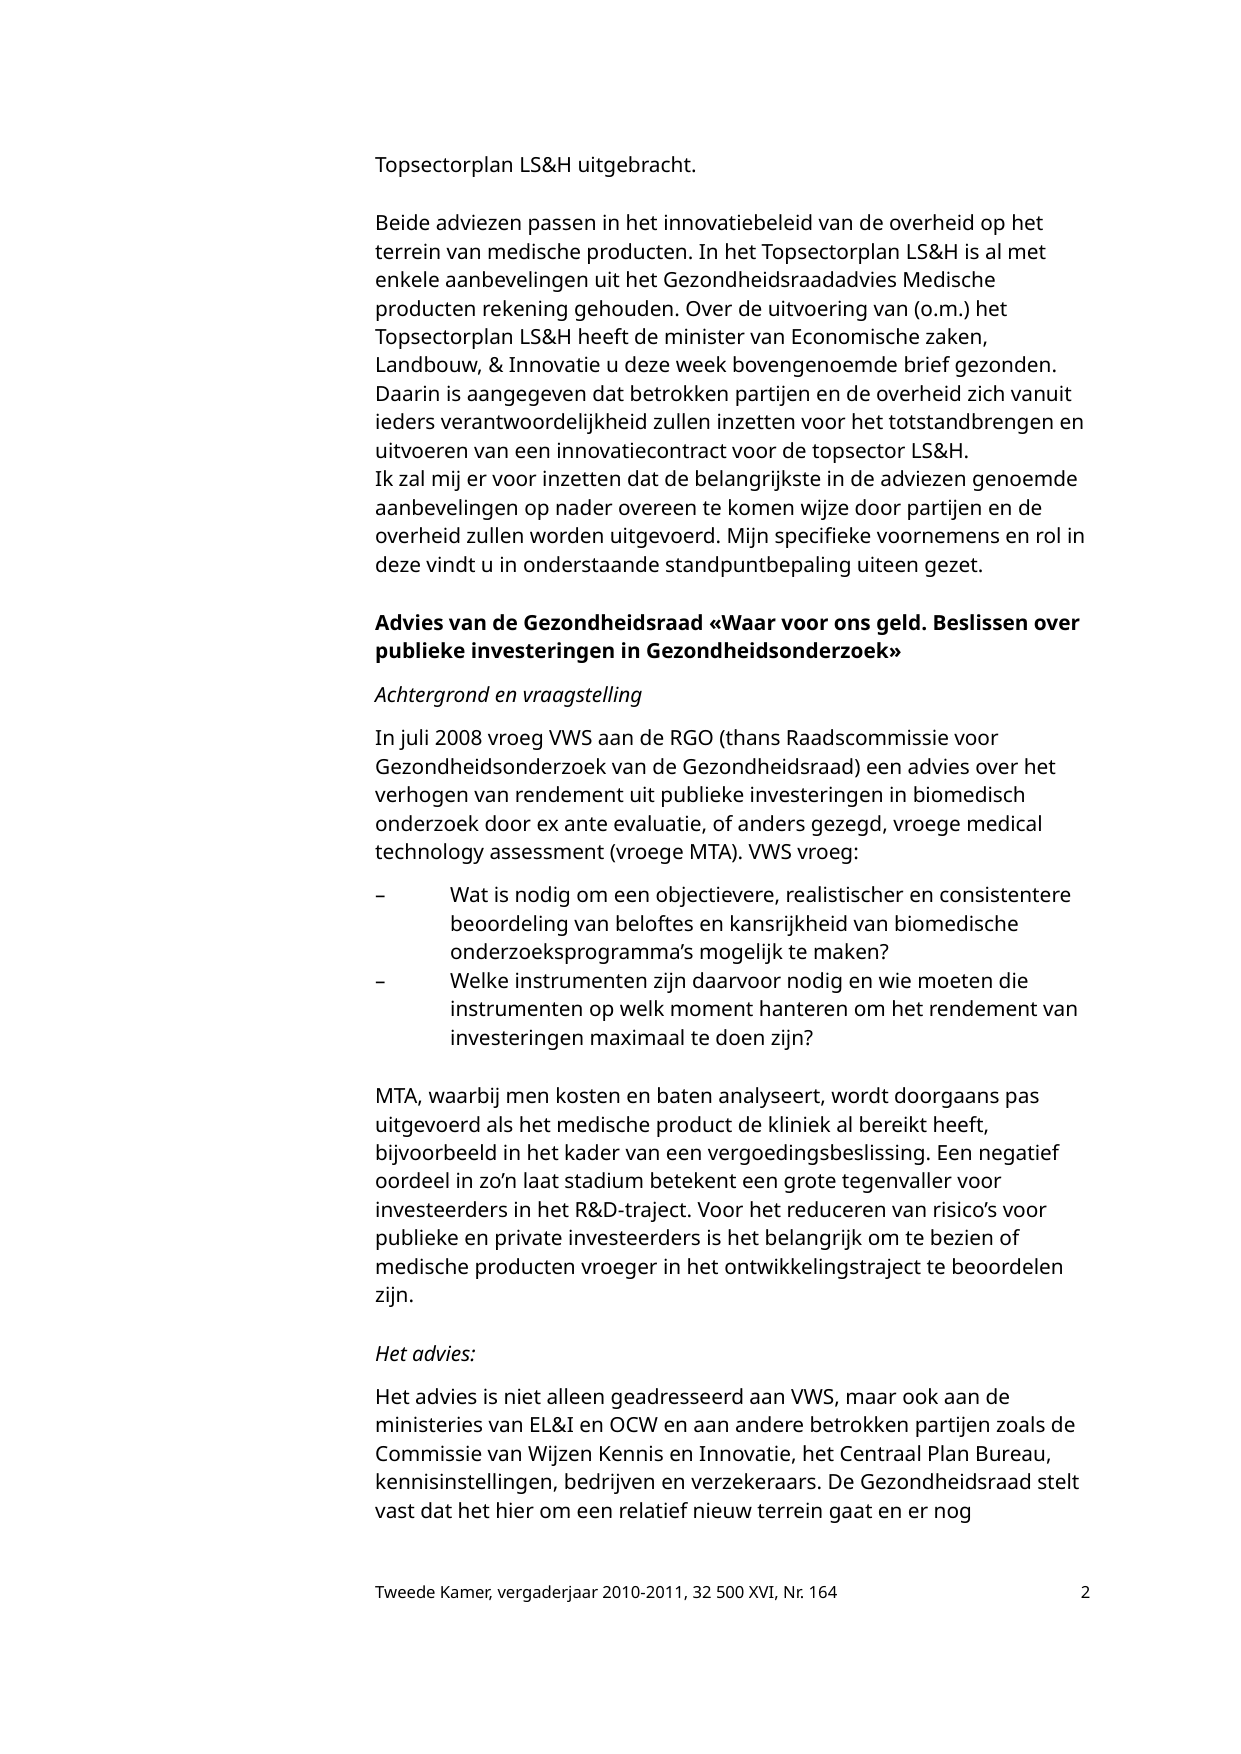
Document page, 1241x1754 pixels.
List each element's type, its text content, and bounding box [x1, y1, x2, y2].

text MTA, waarbij men kosten en baten analyseert, wordt doorgaans pas uitgevoerd als het medische product de kliniek al bereikt heeft, bijvoorbeeld in het kader van een vergoedingsbeslissing. Een negatief oordeel in zo’n laat stadium betekent een grote tegenvaller voor investeerders in het R&D-traject. Voor het reduceren van risico’s voor publieke en private investeerders is het belangrijk om te bezien of medische producten vroeger in het ontwikkelingstraject te beoordelen zijn. [375, 1081, 1090, 1309]
text Het advies: [375, 1339, 1090, 1367]
text Ik zal mij er voor inzetten dat de belangrijkste in de adviezen genoemde aanbevelingen op nader overeen te komen wijze door partijen en de overheid zullen worden uitgevoerd. Mijn specifieke voornemens en rol in deze vindt u in onderstaande standpuntbepaling uiteen gezet. [375, 464, 1090, 578]
text Topsectorplan LS&H uitgebracht. [375, 150, 1090, 178]
list Welke instrumenten zijn daarvoor nodig en wie moeten die instrumenten op welk moment hanteren om het rendement van investeringen maximaal te doen zijn? [375, 966, 1090, 1051]
text Advies van de Gezondheidsraad «Waar voor ons geld. Beslissen over publieke investeringen in Gezondheidsonderzoek» [375, 608, 1090, 665]
text In juli 2008 vroeg VWS aan de RGO (thans Raadscommissie voor Gezondheidsonderzoek van de Gezondheidsraad) een advies over het verhogen van rendement uit publieke investeringen in biomedisch onderzoek door ex ante evaluatie, of anders gezegd, vroege medical technology assessment (vroege MTA). VWS vroeg: [375, 723, 1090, 866]
text Achtergrond en vraagstelling [375, 680, 1090, 708]
text Het advies is niet alleen geadresseerd aan VWS, maar ook aan de ministeries van EL&I en OCW en aan andere betrokken partijen zoals de Commissie van Wijzen Kennis en Innovatie, het Centraal Plan Bureau, kennisinstellingen, bedrijven en verzekeraars. De Gezondheidsraad stelt vast dat het hier om een relatief nieuw terrein gaat en er nog [375, 1382, 1090, 1524]
text Beide adviezen passen in het innovatiebeleid van de overheid op het terrein van medische producten. In het Topsectorplan LS&H is al met enkele aanbevelingen uit het Gezondheidsraadadvies Medische producten rekening gehouden. Over de uitvoering van (o.m.) het Topsectorplan LS&H heeft de minister van Economische zaken, Landbouw, & Innovatie u deze week bovengenoemde brief gezonden. Daarin is aangegeven dat betrokken partijen en de overheid zich vanuit ieders verantwoordelijkheid zullen inzetten voor het totstandbrengen en uitvoeren van een innovatiecontract voor de topsector LS&H. [375, 208, 1090, 464]
list Wat is nodig om een objectievere, realistischer en consistentere beoordeling van beloftes en kansrijkheid van biomedische onderzoeksprogramma’s mogelijk te maken? [375, 881, 1090, 966]
